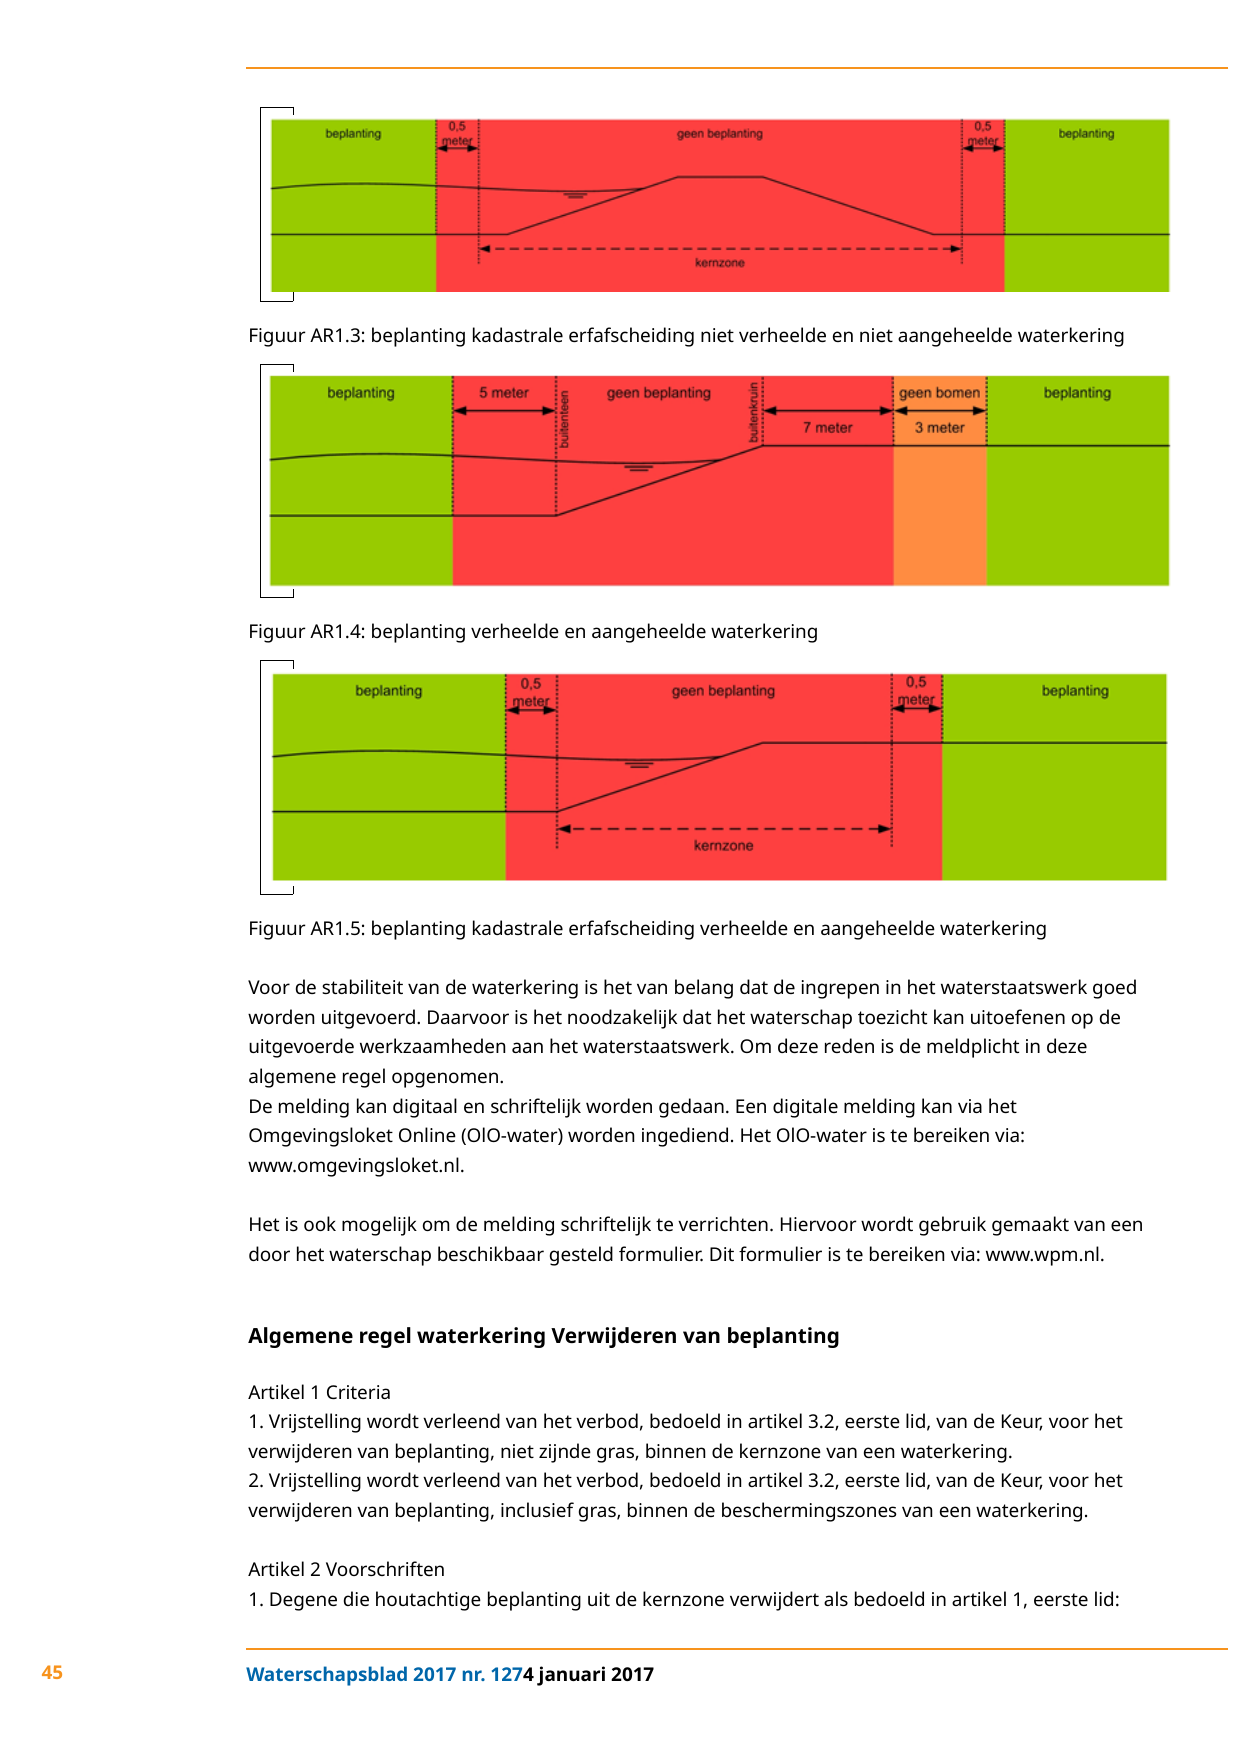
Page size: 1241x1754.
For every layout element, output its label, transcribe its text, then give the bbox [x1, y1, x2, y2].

picture [268, 372, 1173, 589]
text Figuur AR1.5: beplanting kadastrale erfafscheiding verheelde en aangeheelde waterkering [248, 915, 1152, 941]
text Algemene regel waterkering Verwijderen van beplanting [248, 1321, 1152, 1349]
text De melding kan digitaal en schriftelijk worden gedaan. Een digitale melding kan via het Omgevingsloket Online (OlO-water) worden ingediend. Het OlO-water is te bereiken via: www.omgevingsloket.nl. [248, 1093, 1152, 1178]
text Voor de stabiliteit van de waterkering is het van belang dat de ingrepen in het waterstaatswerk goed worden uitgevoerd. Daarvoor is het noodzakelijk dat het waterschap toezicht kan uitoefenen op de uitgevoerde werkzaamheden aan het waterstaatswerk. Om deze reden is de meldplicht in deze algemene regel opgenomen. [248, 974, 1152, 1089]
text Artikel 2 Voorschriften [248, 1556, 1152, 1582]
picture [41, 47, 231, 172]
text Figuur AR1.3: beplanting kadastrale erfafscheiding niet verheelde en niet aangeheelde waterkering [248, 322, 1152, 348]
text 1. Degene die houtachtige beplanting uit de kernzone verwijdert als bedoeld in artikel 1, eerste lid: [248, 1586, 1152, 1612]
picture [268, 669, 1173, 886]
text Artikel 1 Criteria [248, 1379, 1152, 1404]
text Het is ook mogelijk om de melding schriftelijk te verrichten. Hiervoor wordt gebruik gemaakt van een door het waterschap beschikbaar gesteld formulier. Dit formulier is te bereiken via: www.wpm.nl. [248, 1211, 1152, 1267]
picture [268, 115, 1173, 292]
text 2. Vrijstelling wordt verleend van het verbod, bedoeld in artikel 3.2, eerste lid, van de Keur, voor het verwijderen van beplanting, inclusief gras, binnen de beschermingszones van een waterkering. [248, 1468, 1152, 1523]
text Figuur AR1.4: beplanting verheelde en aangeheelde waterkering [248, 619, 1152, 644]
text 1. Vrijstelling wordt verleend van het verbod, bedoeld in artikel 3.2, eerste lid, van de Keur, voor het verwijderen van beplanting, niet zijnde gras, binnen de kernzone van een waterkering. [248, 1408, 1152, 1464]
